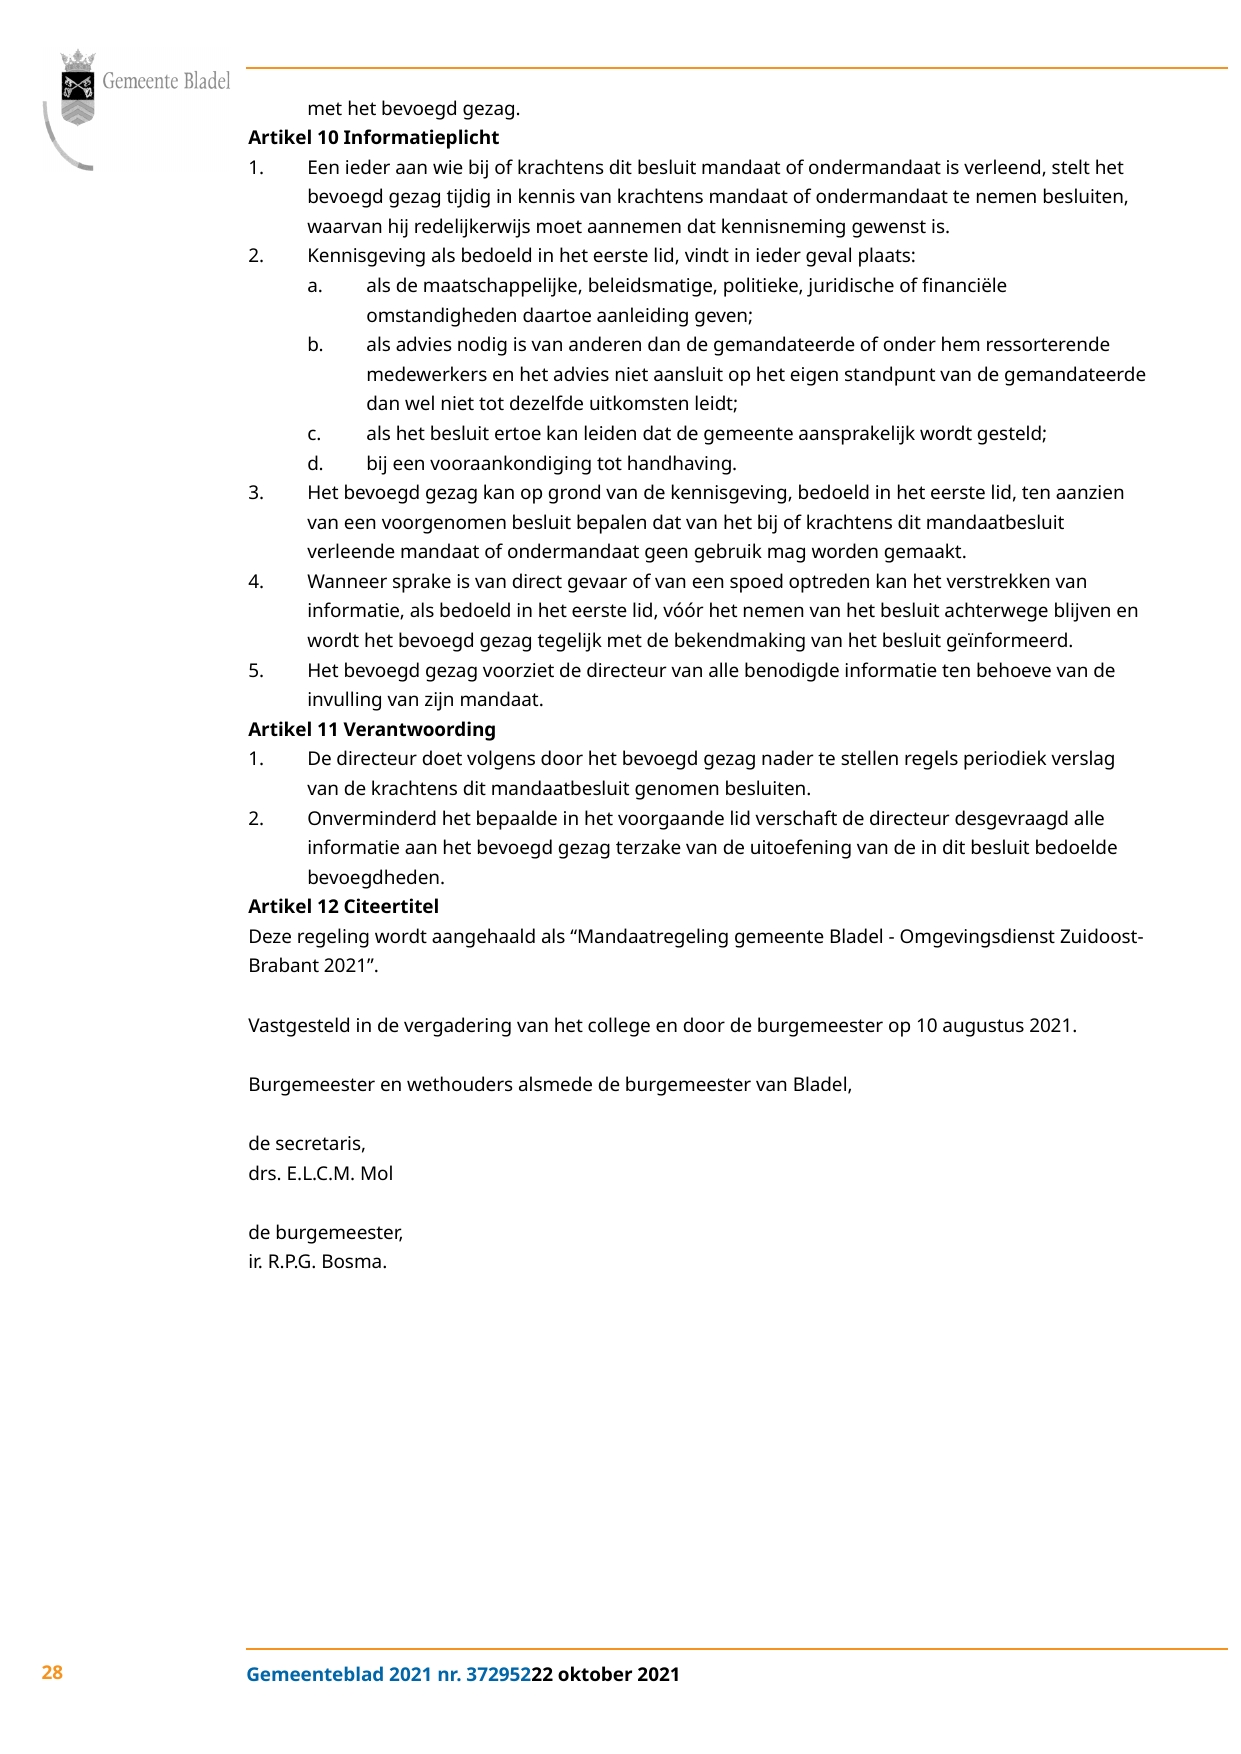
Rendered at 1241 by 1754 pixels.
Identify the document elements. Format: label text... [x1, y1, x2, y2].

list Onverminderd het bepaalde in het voorgaande lid verschaft de directeur desgevraagd alle informatie aan het bevoegd gezag terzake van de uitoefening van de in dit besluit bedoelde bevoegdheden. [248, 805, 1152, 890]
text Artikel 11 Verantwoording [248, 716, 1152, 742]
list met het bevoegd gezag. [248, 95, 1152, 121]
list Het bevoegd gezag kan op grond van de kennisgeving, bedoeld in het eerste lid, ten aanzien van een voorgenomen besluit bepalen dat van het bij of krachtens dit mandaatbesluit verleende mandaat of ondermandaat geen gebruik mag worden gemaakt. [248, 479, 1152, 564]
picture [41, 47, 231, 172]
text Artikel 10 Informatieplicht [248, 124, 1152, 150]
list als het besluit ertoe kan leiden dat de gemeente aansprakelijk wordt gesteld; [307, 420, 1152, 446]
text drs. E.L.C.M. Mol [248, 1160, 1152, 1186]
list Kennisgeving als bedoeld in het eerste lid, vindt in ieder geval plaats: [248, 243, 1152, 268]
text Vastgesteld in de vergadering van het college en door de burgemeester op 10 augustus 2021. [248, 1012, 1152, 1038]
list Een ieder aan wie bij of krachtens dit besluit mandaat of ondermandaat is verleend, stelt het bevoegd gezag tijdig in kennis van krachtens mandaat of ondermandaat te nemen besluiten, waarvan hij redelijkerwijs moet aannemen dat kennisneming gewenst is. [248, 154, 1152, 239]
list Wanneer sprake is van direct gevaar of van een spoed optreden kan het verstrekken van informatie, als bedoeld in het eerste lid, vóór het nemen van het besluit achterwege blijven en wordt het bevoegd gezag tegelijk met de bekendmaking van het besluit geïnformeerd. [248, 568, 1152, 653]
list bij een vooraankondiging tot handhaving. [307, 450, 1152, 476]
text de secretaris, [248, 1130, 1152, 1156]
text de burgemeester, [248, 1219, 1152, 1245]
list als de maatschappelijke, beleidsmatige, politieke, juridische of financiële omstandigheden daartoe aanleiding geven; [307, 272, 1152, 328]
text Deze regeling wordt aangehaald als “Mandaatregeling gemeente Bladel - Omgevingsdienst Zuidoost-Brabant 2021”. [248, 923, 1152, 978]
text Burgemeester en wethouders alsmede de burgemeester van Bladel, [248, 1071, 1152, 1097]
list De directeur doet volgens door het bevoegd gezag nader te stellen regels periodiek verslag van de krachtens dit mandaatbesluit genomen besluiten. [248, 746, 1152, 801]
list Het bevoegd gezag voorziet de directeur van alle benodigde informatie ten behoeve van de invulling van zijn mandaat. [248, 657, 1152, 712]
text Artikel 12 Citeertitel [248, 893, 1152, 919]
text ir. R.P.G. Bosma. [248, 1248, 1152, 1274]
list als advies nodig is van anderen dan de gemandateerde of onder hem ressorterende medewerkers en het advies niet aansluit op het eigen standpunt van de gemandateerde dan wel niet tot dezelfde uitkomsten leidt; [307, 331, 1152, 416]
